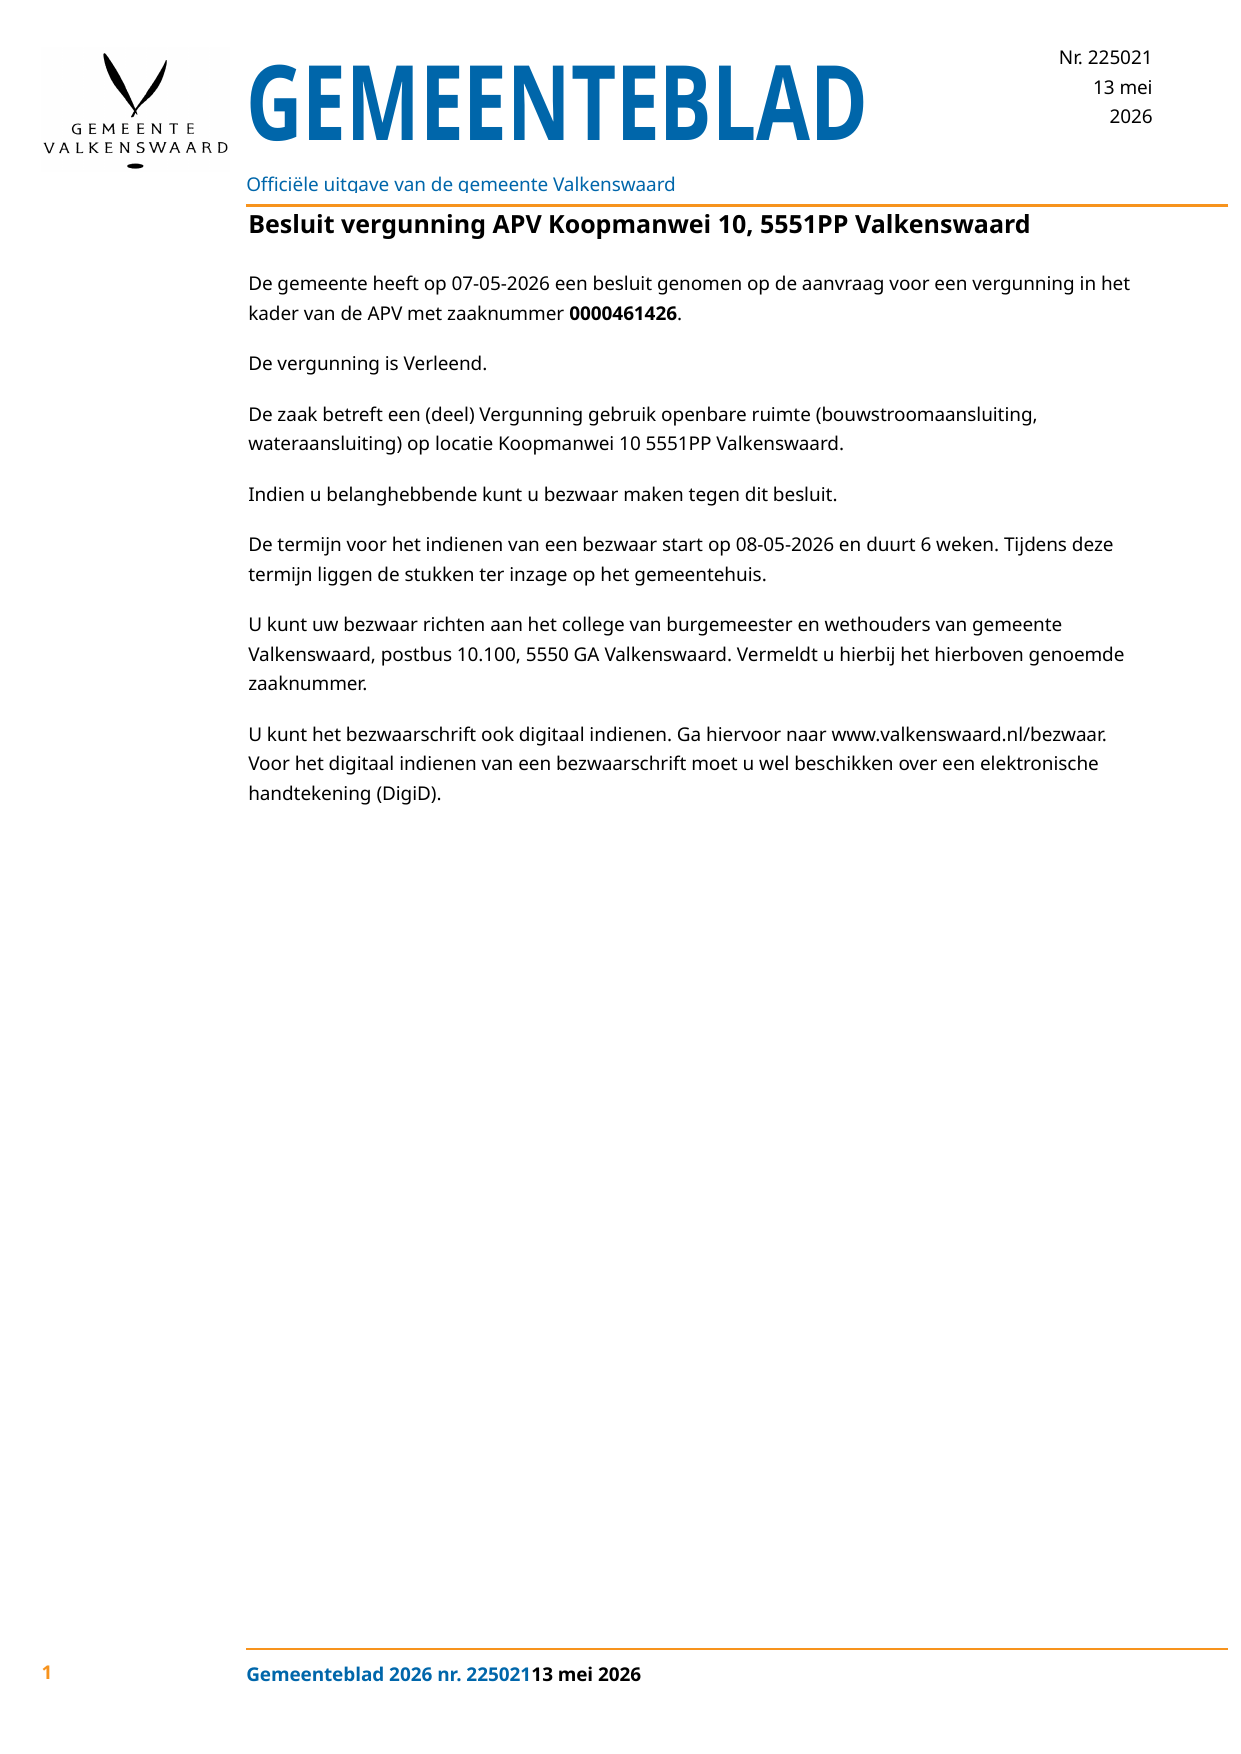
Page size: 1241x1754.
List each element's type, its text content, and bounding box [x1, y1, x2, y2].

text De gemeente heeft op 07-05-2026 een besluit genomen op de aanvraag voor een vergunning in het kader van de APV met zaaknummer 0000461426. [248, 270, 1152, 326]
text U kunt het bezwaarschrift ook digitaal indienen. Ga hiervoor naar www.valkenswaard.nl/bezwaar. Voor het digitaal indienen van een bezwaarschrift moet u wel beschikken over een elektronische handtekening (DigiD). [248, 721, 1152, 806]
text De termijn voor het indienen van een bezwaar start op 08-05-2026 en duurt 6 weken. Tijdens deze termijn liggen de stukken ter inzage op het gemeentehuis. [248, 531, 1152, 586]
text De vergunning is Verleend. [248, 350, 1152, 376]
text U kunt uw bezwaar richten aan het college van burgemeester en wethouders van gemeente Valkenswaard, postbus 10.100, 5550 GA Valkenswaard. Vermeldt u hierbij het hierboven genoemde zaaknummer. [248, 611, 1152, 696]
text Indien u belanghebbende kunt u bezwaar maken tegen dit besluit. [248, 481, 1152, 506]
text Besluit vergunning APV Koopmanwei 10, 5551PP Valkenswaard [248, 207, 1152, 241]
text De zaak betreft een (deel) Vergunning gebruik openbare ruimte (bouwstroomaansluiting, wateraansluiting) op locatie Koopmanwei 10 5551PP Valkenswaard. [248, 401, 1152, 456]
picture [41, 47, 231, 172]
